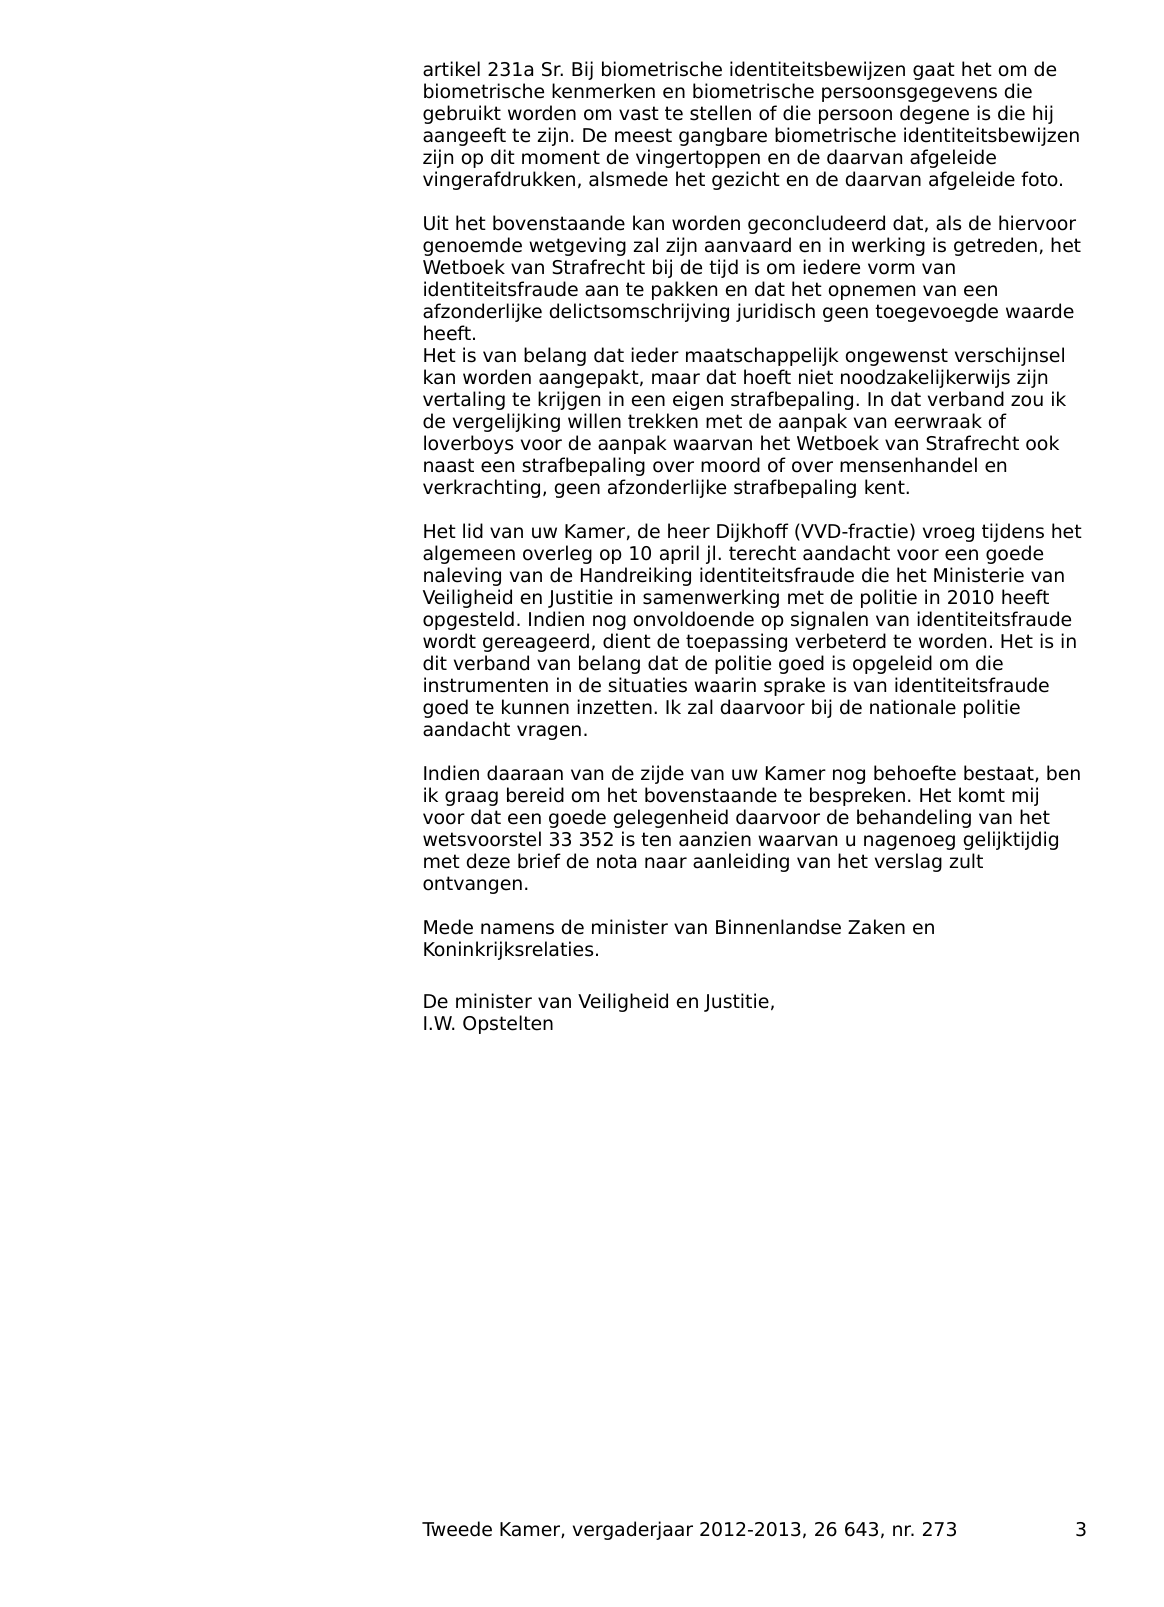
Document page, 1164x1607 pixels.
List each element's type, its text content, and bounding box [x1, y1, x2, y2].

text artikel 231a Sr. Bij biometrische identiteitsbewijzen gaat het om de biometrische kenmerken en biometrische persoonsgegevens die gebruikt worden om vast te stellen of die persoon degene is die hij aangeeft te zijn. De meest gangbare biometrische identiteitsbewijzen zijn op dit moment de vingertoppen en de daarvan afgeleide vingerafdrukken, alsmede het gezicht en de daarvan afgeleide foto. [422, 59, 1087, 191]
text Het is van belang dat ieder maatschappelijk ongewenst verschijnsel kan worden aangepakt, maar dat hoeft niet noodzakelijkerwijs zijn vertaling te krijgen in een eigen strafbepaling. In dat verband zou ik de vergelijking willen trekken met de aanpak van eerwraak of loverboys voor de aanpak waarvan het Wetboek van Strafrecht ook naast een strafbepaling over moord of over mensenhandel en verkrachting, geen afzonderlijke strafbepaling kent. [422, 345, 1087, 499]
text De minister van Veiligheid en Justitie, I.W. Opstelten [422, 991, 1087, 1035]
text Mede namens de minister van Binnenlandse Zaken en Koninkrijksrelaties. [422, 917, 1087, 961]
text Het lid van uw Kamer, de heer Dijkhoff (VVD-fractie) vroeg tijdens het algemeen overleg op 10 april jl. terecht aandacht voor een goede naleving van de Handreiking identiteitsfraude die het Ministerie van Veiligheid en Justitie in samenwerking met de politie in 2010 heeft opgesteld. Indien nog onvoldoende op signalen van identiteitsfraude wordt gereageerd, dient de toepassing verbeterd te worden. Het is in dit verband van belang dat de politie goed is opgeleid om die instrumenten in de situaties waarin sprake is van identiteitsfraude goed te kunnen inzetten. Ik zal daarvoor bij de nationale politie aandacht vragen. [422, 521, 1087, 741]
text Uit het bovenstaande kan worden geconcludeerd dat, als de hiervoor genoemde wetgeving zal zijn aanvaard en in werking is getreden, het Wetboek van Strafrecht bij de tijd is om iedere vorm van identiteitsfraude aan te pakken en dat het opnemen van een afzonderlijke delictsomschrijving juridisch geen toegevoegde waarde heeft. [422, 213, 1087, 345]
text Indien daaraan van de zijde van uw Kamer nog behoefte bestaat, ben ik graag bereid om het bovenstaande te bespreken. Het komt mij voor dat een goede gelegenheid daarvoor de behandeling van het wetsvoorstel 33 352 is ten aanzien waarvan u nagenoeg gelijktijdig met deze brief de nota naar aanleiding van het verslag zult ontvangen. [422, 763, 1087, 895]
